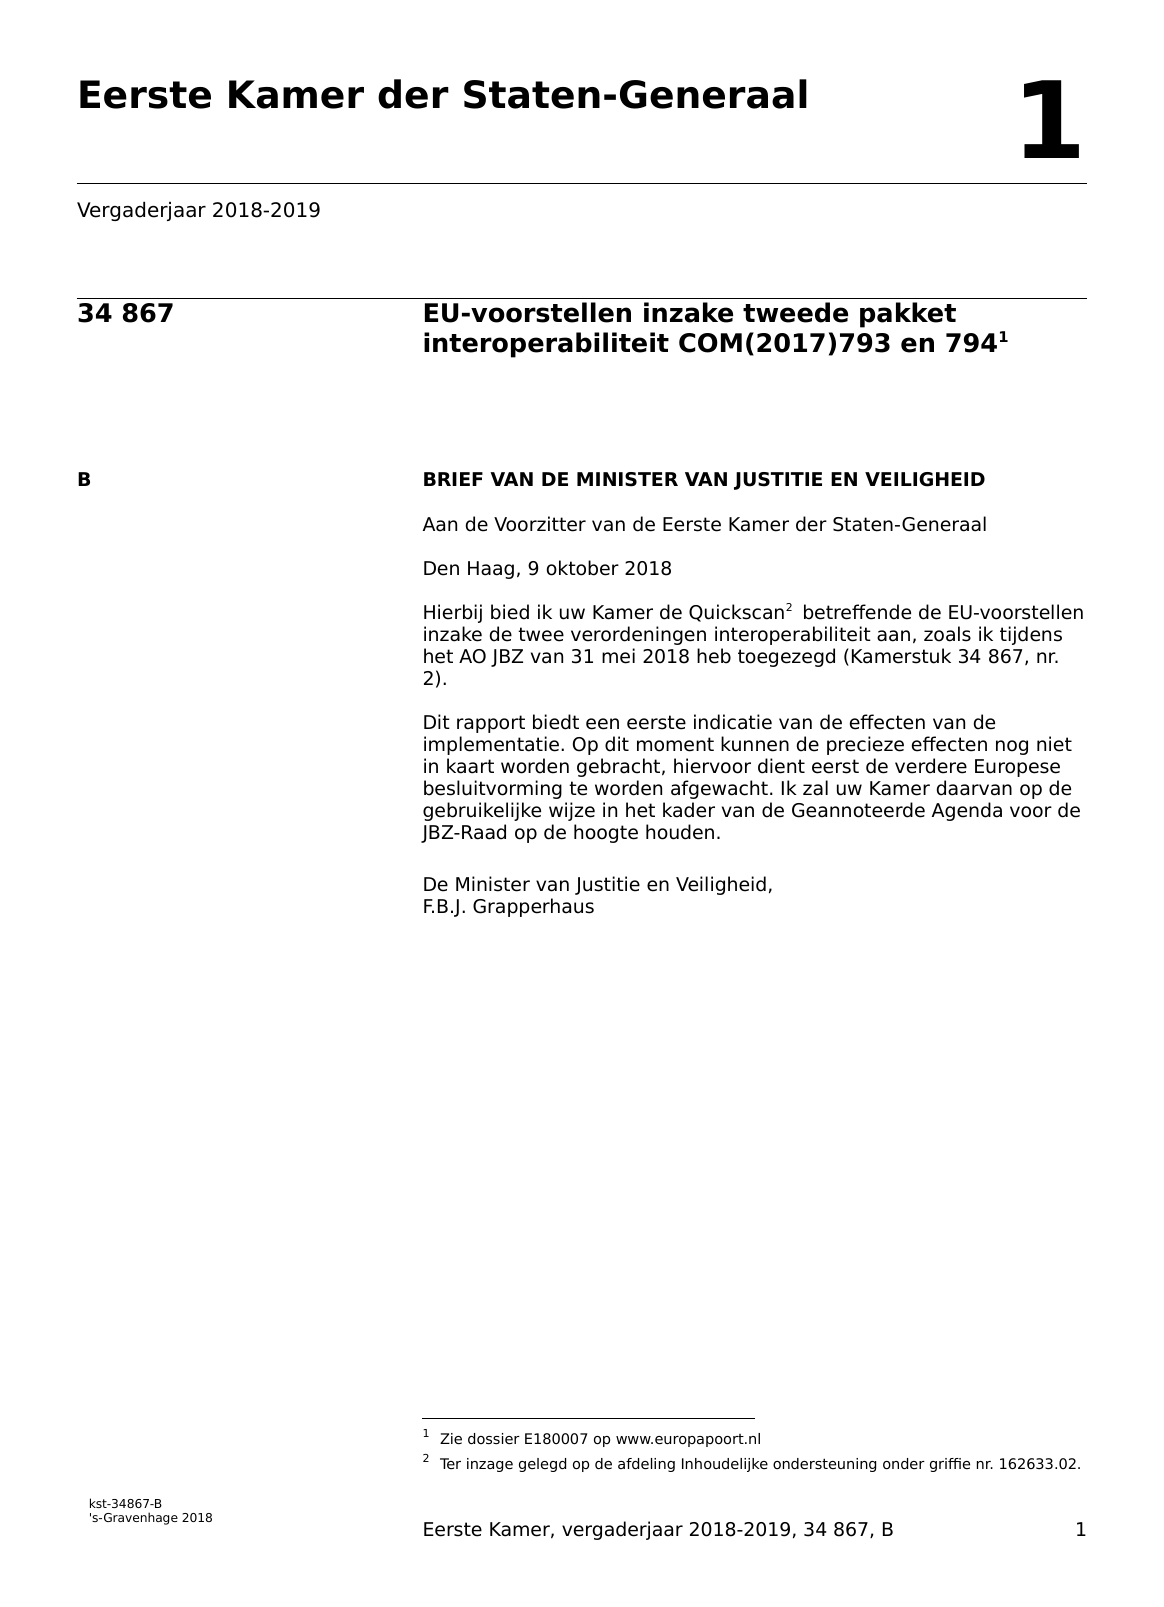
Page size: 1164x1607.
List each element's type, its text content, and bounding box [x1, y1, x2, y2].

text Dit rapport biedt een eerste indicatie van de effecten van de implementatie. Op dit moment kunnen de precieze effecten nog niet in kaart worden gebracht, hiervoor dient eerst de verdere Europese besluitvorming te worden afgewacht. Ik zal uw Kamer daarvan op de gebruikelijke wijze in het kader van de Geannoteerde Agenda voor de JBZ-Raad op de hoogte houden. [422, 712, 1087, 844]
text Aan de Voorzitter van de Eerste Kamer der Staten-Generaal [422, 513, 1087, 536]
text Zie dossier E180007 op www.europapoort.nl [422, 1427, 1087, 1449]
text Hierbij bied ik uw Kamer de Quickscan betreffende de EU-voorstellen inzake de twee verordeningen interoperabiliteit aan, zoals ik tijdens het AO JBZ van 31 mei 2018 heb toegezegd (Kamerstuk 34 867, nr. 2). [422, 602, 1087, 690]
text Den Haag, 9 oktober 2018 [422, 558, 1087, 580]
table_cell Vergaderjaar 2018-2019 [77, 184, 1087, 298]
subtitle B BRIEF VAN DE MINISTER VAN JUSTITIE EN VEILIGHEID [77, 469, 1087, 491]
text kst-34867-B [88, 1497, 323, 1511]
table_header Eerste Kamer der Staten-Generaal [77, 59, 886, 183]
text 's-Gravenhage 2018 [88, 1511, 323, 1525]
subtitle 34 867 EU-voorstellen inzake tweede pakket interoperabiliteit COM(2017)793 en 794 [77, 299, 1087, 358]
text Ter inzage gelegd op de afdeling Inhoudelijke ondersteuning onder griffie nr. 162633.02. [422, 1452, 1087, 1474]
text De Minister van Justitie en Veiligheid, F.B.J. Grapperhaus [422, 874, 1087, 918]
table_header 1 [886, 59, 1087, 183]
